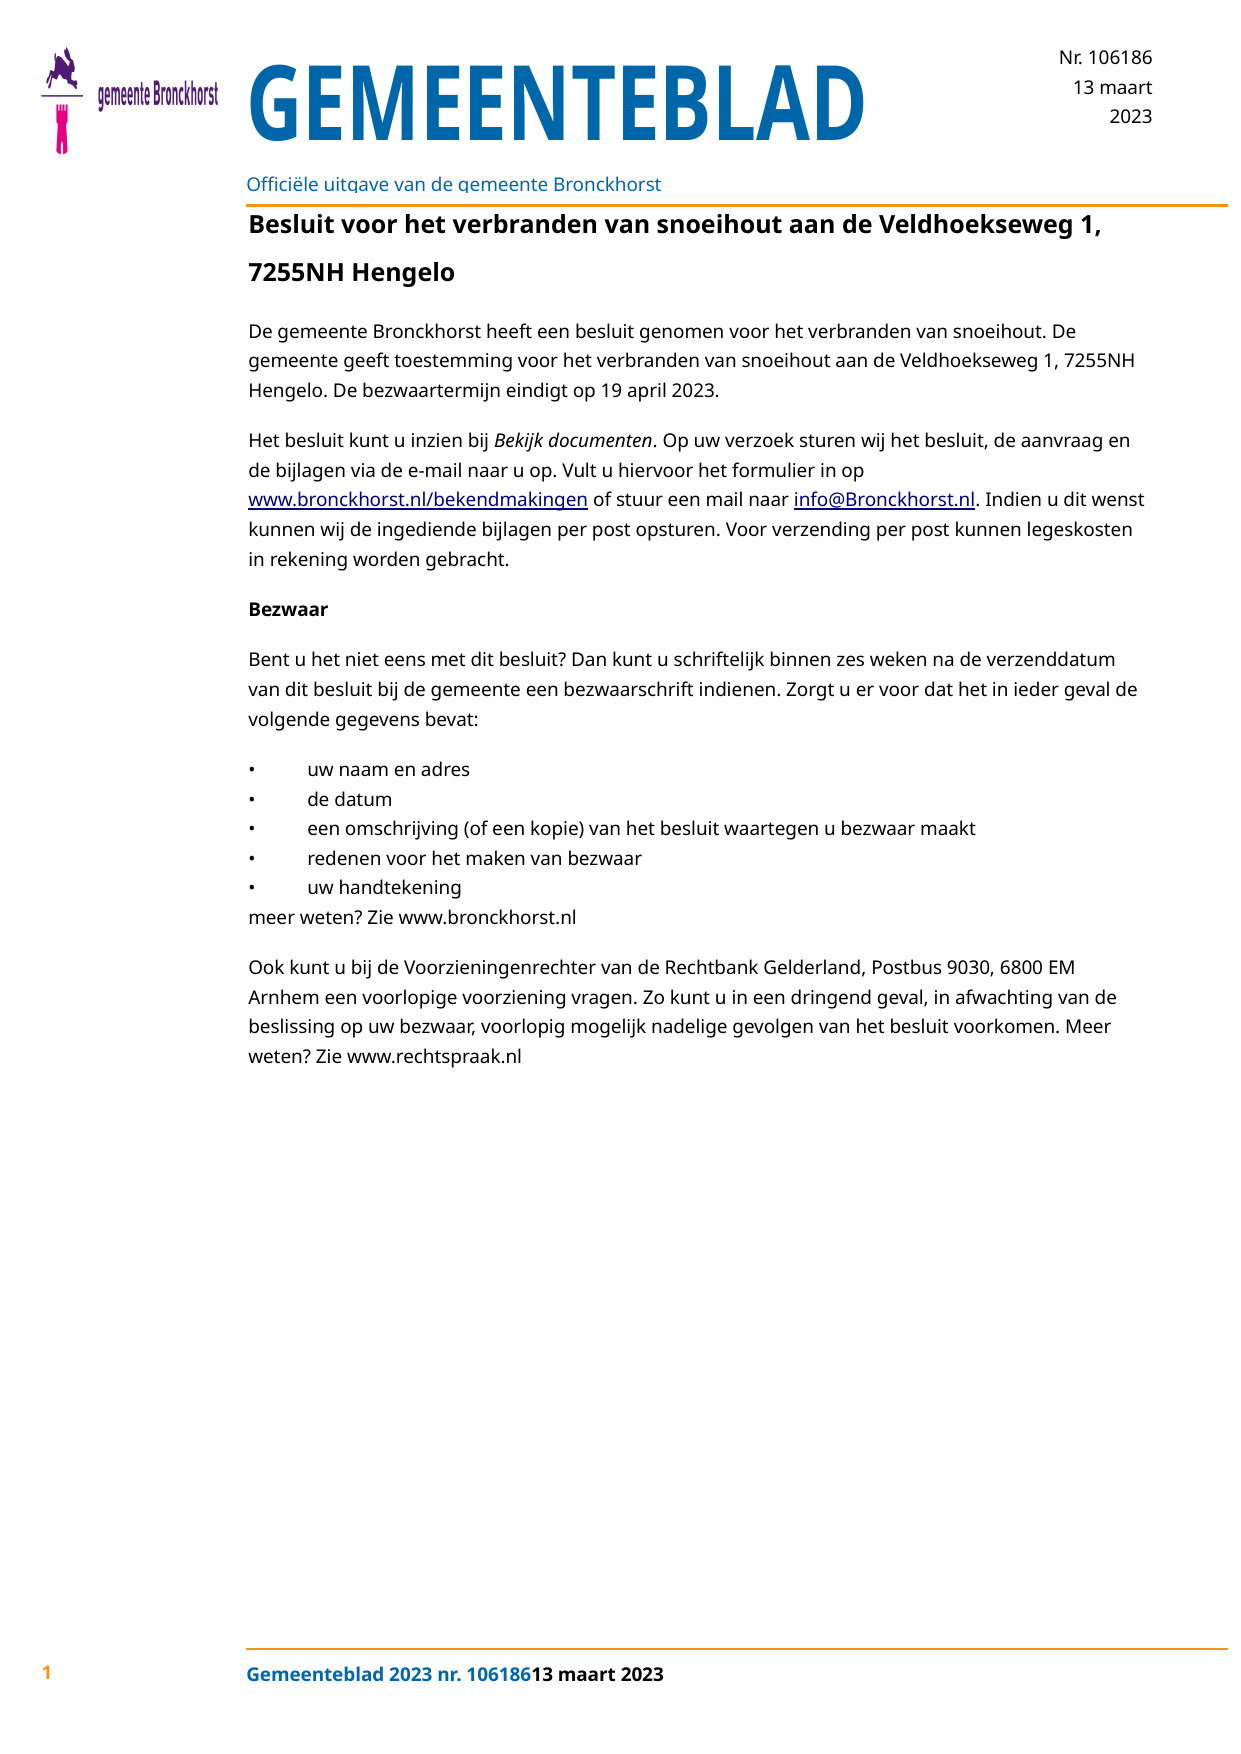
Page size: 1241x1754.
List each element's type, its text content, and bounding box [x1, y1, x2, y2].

picture [41, 47, 231, 172]
text De gemeente Bronckhorst heeft een besluit genomen voor het verbranden van snoeihout. De gemeente geeft toestemming voor het verbranden van snoeihout aan de Veldhoekseweg 1, 7255NH Hengelo. De bezwaartermijn eindigt op 19 april 2023. [248, 318, 1152, 403]
text Besluit voor het verbranden van snoeihout aan de Veldhoekseweg 1, 7255NH Hengelo [248, 207, 1152, 288]
list een omschrijving (of een kopie) van het besluit waartegen u bezwaar maakt [248, 815, 1152, 841]
text Bent u het niet eens met dit besluit? Dan kunt u schriftelijk binnen zes weken na de verzenddatum van dit besluit bij de gemeente een bezwaarschrift indienen. Zorgt u er voor dat het in ieder geval de volgende gegevens bevat: [248, 647, 1152, 732]
text Bezwaar [248, 596, 1152, 622]
text Ook kunt u bij de Voorzieningenrechter van de Rechtbank Gelderland, Postbus 9030, 6800 EM Arnhem een voorlopige voorziening vragen. Zo kunt u in een dringend geval, in afwachting van de beslissing op uw bezwaar, voorlopig mogelijk nadelige gevolgen van het besluit voorkomen. Meer weten? Zie www.rechtspraak.nl [248, 954, 1152, 1069]
list de datum [248, 786, 1152, 812]
list uw handtekening [248, 874, 1152, 900]
text Het besluit kunt u inzien bij Bekijk documenten. Op uw verzoek sturen wij het besluit, de aanvraag en de bijlagen via de e-mail naar u op. Vult u hiervoor het formulier in op www.bronckhorst.nl/bekendmakingen of stuur een mail naar info@Bronckhorst.nl. Indien u dit wenst kunnen wij de ingediende bijlagen per post opsturen. Voor verzending per post kunnen legeskosten in rekening worden gebracht. [248, 427, 1152, 572]
list redenen voor het maken van bezwaar [248, 845, 1152, 871]
text meer weten? Zie www.bronckhorst.nl [248, 904, 1152, 930]
list uw naam en adres [248, 756, 1152, 782]
